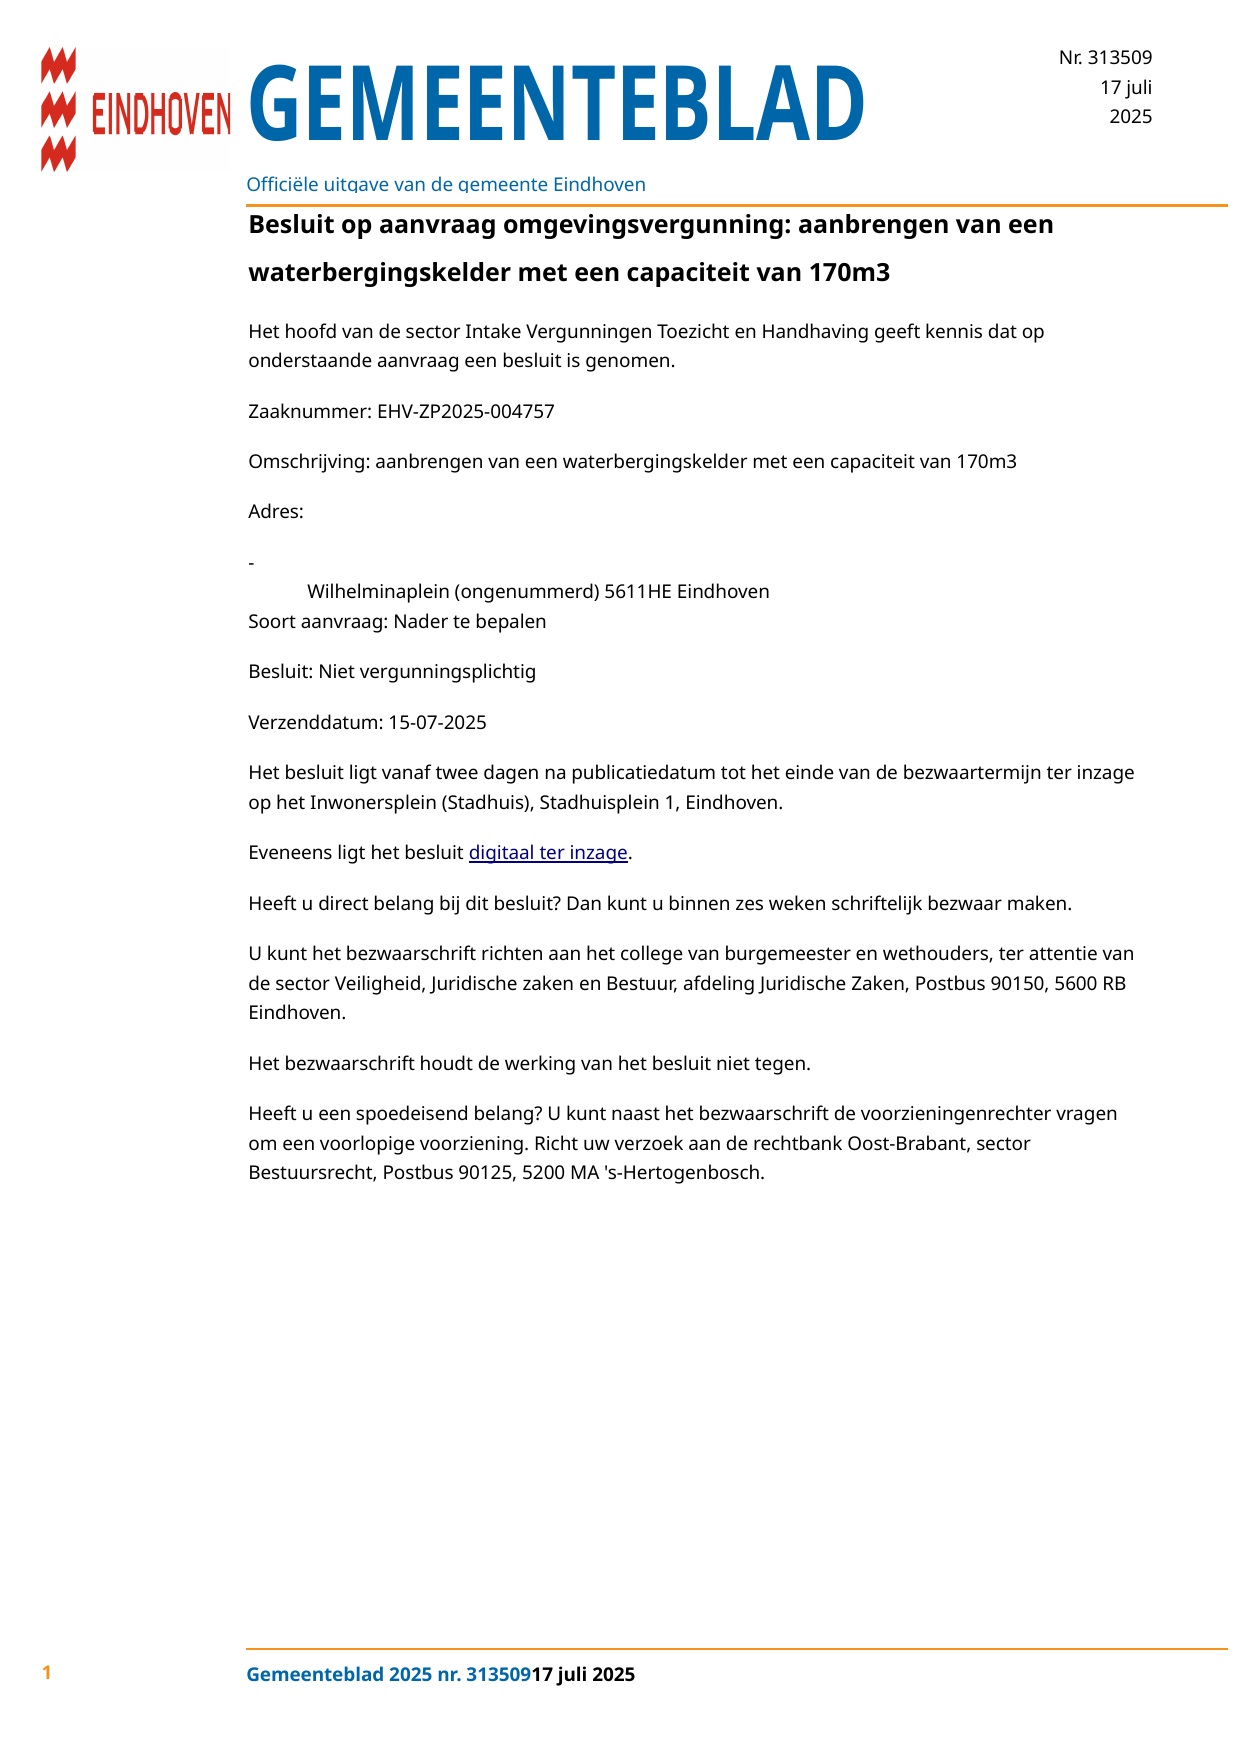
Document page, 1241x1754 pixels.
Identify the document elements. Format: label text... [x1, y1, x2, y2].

text Adres: [248, 499, 1152, 524]
text Heeft u een spoedeisend belang? U kunt naast het bezwaarschrift de voorzieningenrechter vragen om een voorlopige voorziening. Richt uw verzoek aan de rechtbank Oost-Brabant, sector Bestuursrecht, Postbus 90125, 5200 MA 's-Hertogenbosch. [248, 1100, 1152, 1185]
text Besluit: Niet vergunningsplichtig [248, 659, 1152, 684]
text Het bezwaarschrift houdt de werking van het besluit niet tegen. [248, 1050, 1152, 1076]
text Besluit op aanvraag omgevingsvergunning: aanbrengen van een waterbergingskelder met een capaciteit van 170m3 [248, 207, 1152, 288]
text Eveneens ligt het besluit digitaal ter inzage. [248, 839, 1152, 865]
list Wilhelminaplein (ongenummerd) 5611HE Eindhoven [248, 579, 1152, 604]
text Het besluit ligt vanaf twee dagen na publicatiedatum tot het einde van de bezwaartermijn ter inzage op het Inwonersplein (Stadhuis), Stadhuisplein 1, Eindhoven. [248, 759, 1152, 815]
text Heeft u direct belang bij dit besluit? Dan kunt u binnen zes weken schriftelijk bezwaar maken. [248, 890, 1152, 916]
picture [41, 47, 231, 172]
text U kunt het bezwaarschrift richten aan het college van burgemeester en wethouders, ter attentie van de sector Veiligheid, Juridische zaken en Bestuur, afdeling Juridische Zaken, Postbus 90150, 5600 RB Eindhoven. [248, 940, 1152, 1025]
text Verzenddatum: 15-07-2025 [248, 709, 1152, 735]
text Soort aanvraag: Nader te bepalen [248, 608, 1152, 634]
text Omschrijving: aanbrengen van een waterbergingskelder met een capaciteit van 170m3 [248, 448, 1152, 474]
text Het hoofd van de sector Intake Vergunningen Toezicht en Handhaving geeft kennis dat op onderstaande aanvraag een besluit is genomen. [248, 318, 1152, 373]
text Zaaknummer: EHV-ZP2025-004757 [248, 398, 1152, 424]
